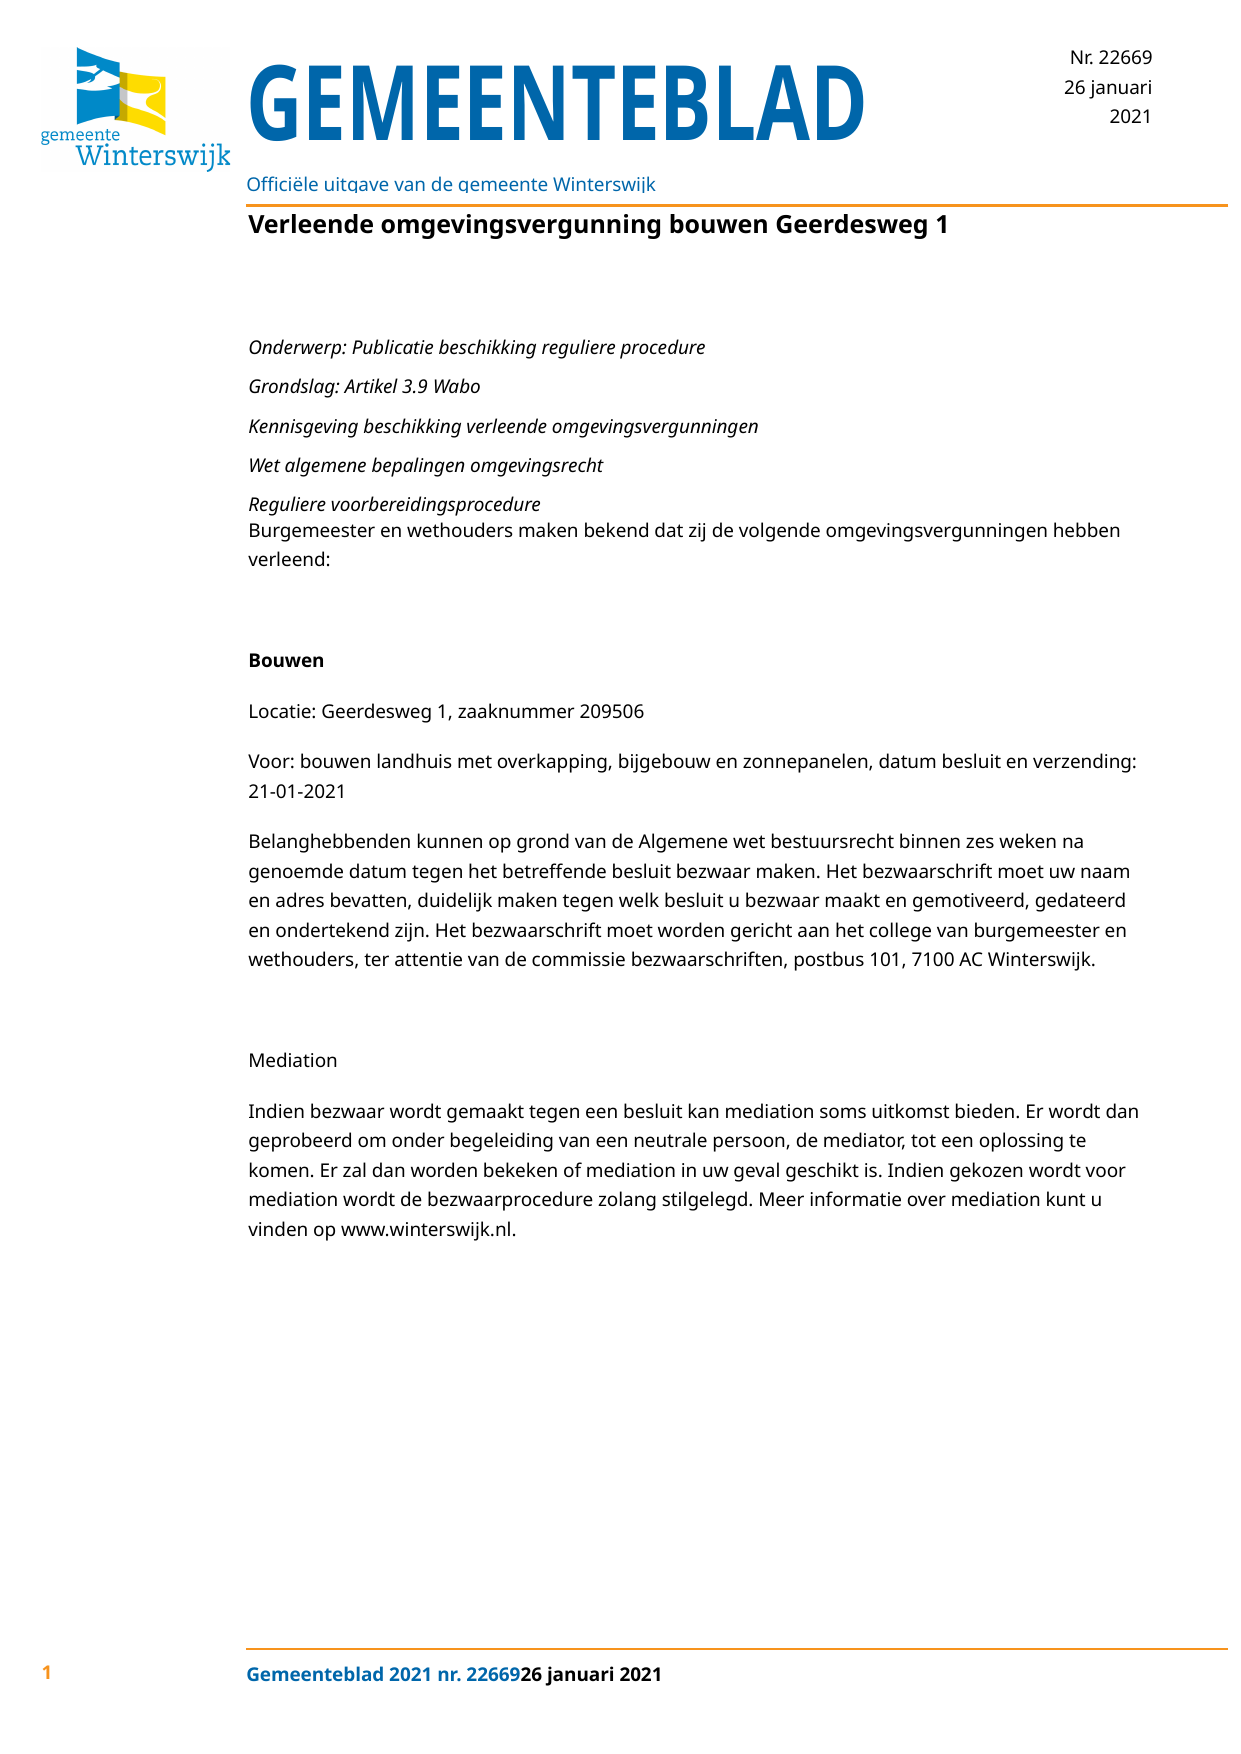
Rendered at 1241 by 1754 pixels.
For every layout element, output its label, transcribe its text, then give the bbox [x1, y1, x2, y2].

text Voor: bouwen landhuis met overkapping, bijgebouw en zonnepanelen, datum besluit en verzending: 21-01-2021 [248, 748, 1152, 804]
text Belanghebbenden kunnen op grond van de Algemene wet bestuursrecht binnen zes weken na genoemde datum tegen het betreffende besluit bezwaar maken. Het bezwaarschrift moet uw naam en adres bevatten, duidelijk maken tegen welk besluit u bezwaar maakt en gemotiveerd, gedateerd en ondertekend zijn. Het bezwaarschrift moet worden gericht aan het college van burgemeester en wethouders, ter attentie van de commissie bezwaarschriften, postbus 101, 7100 AC Winterswijk. [248, 828, 1152, 972]
text Onderwerp: Publicatie beschikking reguliere procedure [248, 334, 1152, 360]
text Mediation [248, 1047, 1152, 1073]
text Grondslag: Artikel 3.9 Wabo [248, 373, 1152, 399]
picture [41, 47, 231, 172]
text Reguliere voorbereidingsprocedure [248, 491, 1152, 517]
text Wet algemene bepalingen omgevingsrecht [248, 452, 1152, 478]
text Verleende omgevingsvergunning bouwen Geerdesweg 1 [248, 207, 1152, 241]
text Locatie: Geerdesweg 1, zaaknummer 209506 [248, 698, 1152, 724]
text Kennisgeving beschikking verleende omgevingsvergunningen [248, 413, 1152, 438]
picture [225, 153, 231, 162]
text Bouwen [248, 647, 1152, 673]
text Indien bezwaar wordt gemaakt tegen een besluit kan mediation soms uitkomst bieden. Er wordt dan geprobeerd om onder begeleiding van een neutrale persoon, de mediator, tot een oplossing te komen. Er zal dan worden bekeken of mediation in uw geval geschikt is. Indien gekozen wordt voor mediation wordt de bezwaarprocedure zolang stilgelegd. Meer informatie over mediation kunt u vinden op www.winterswijk.nl. [248, 1098, 1152, 1242]
text Burgemeester en wethouders maken bekend dat zij de volgende omgevingsvergunningen hebben verleend: [248, 517, 1152, 572]
